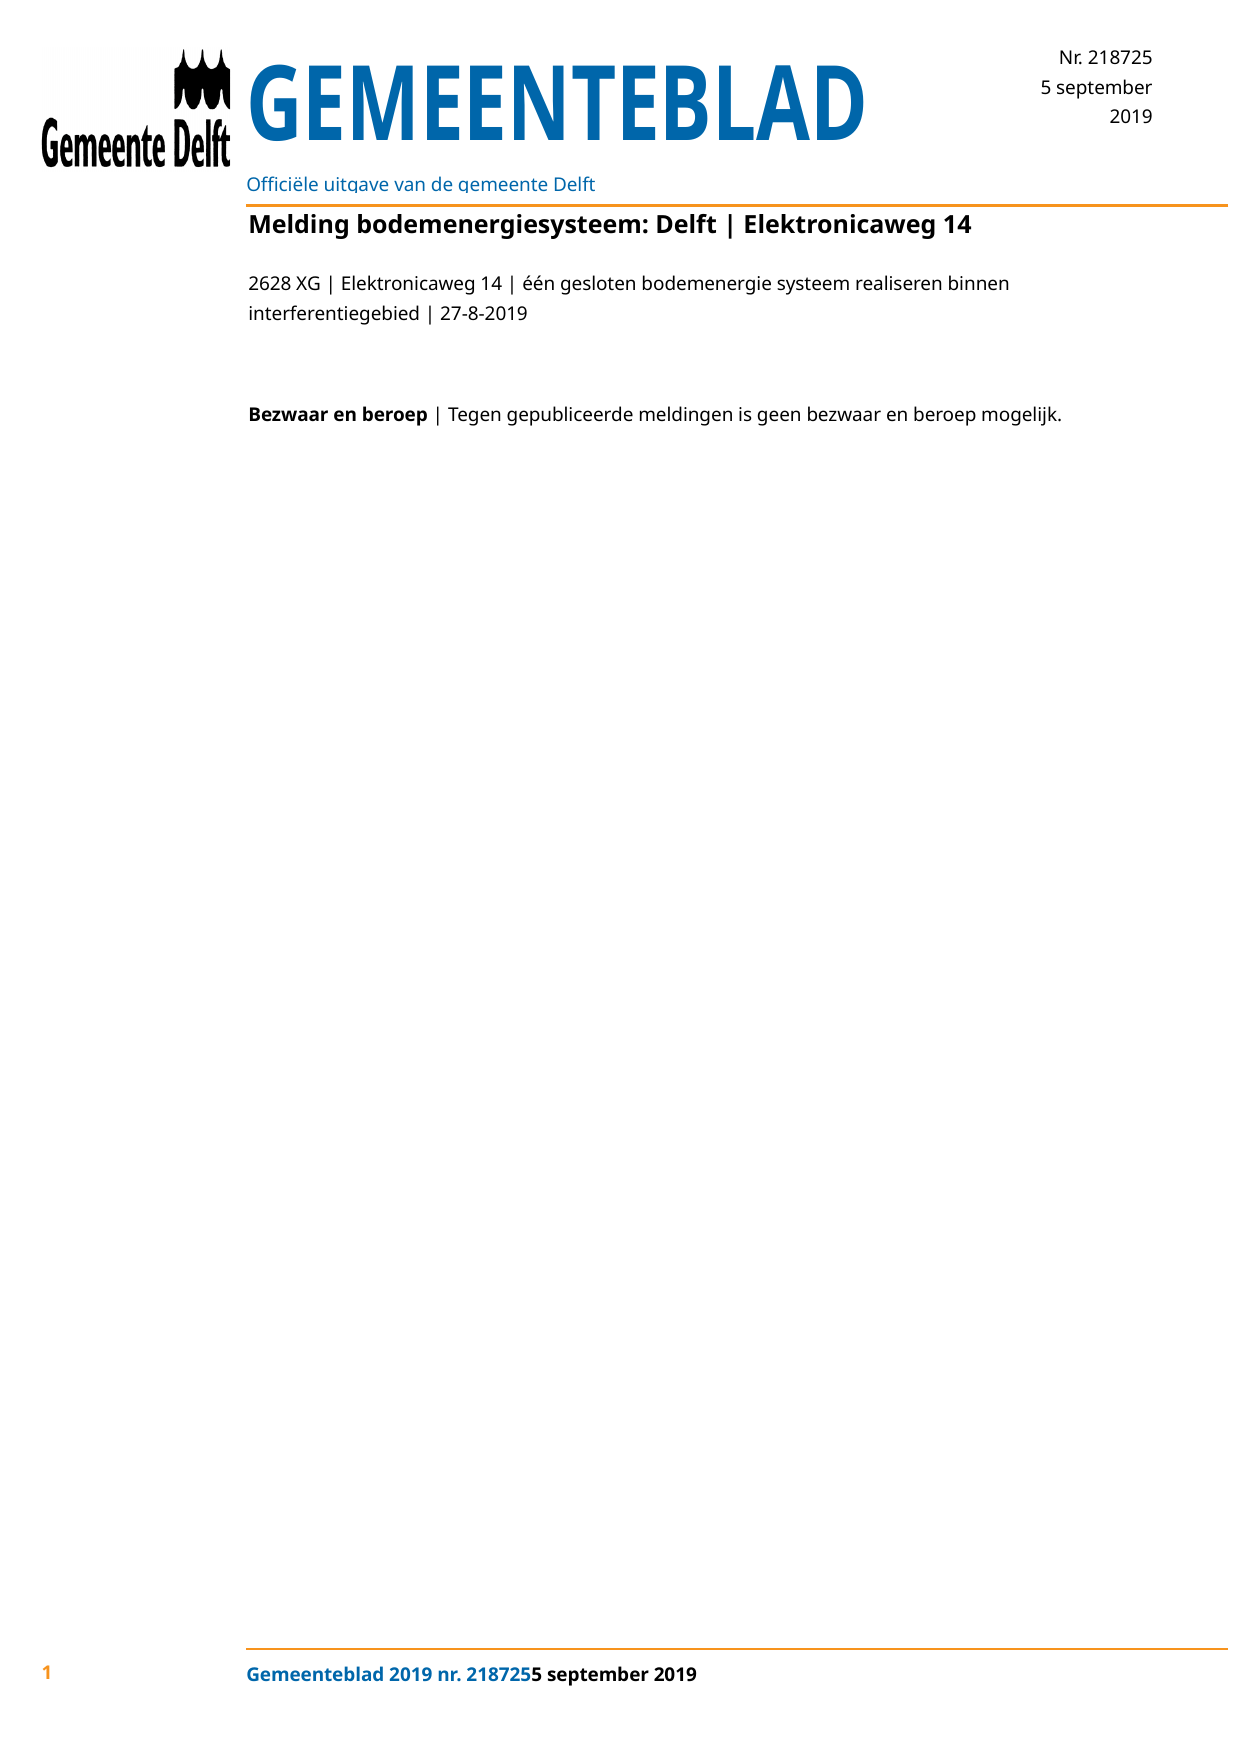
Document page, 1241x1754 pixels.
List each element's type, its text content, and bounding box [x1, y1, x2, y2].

text Melding bodemenergiesysteem: Delft | Elektronicaweg 14 [248, 207, 1152, 241]
text Bezwaar en beroep | Tegen gepubliceerde meldingen is geen bezwaar en beroep mogelijk. [248, 401, 1152, 426]
text 2628 XG | Elektronicaweg 14 | één gesloten bodemenergie systeem realiseren binnen interferentiegebied | 27-8-2019 [248, 270, 1152, 326]
picture [41, 47, 231, 172]
